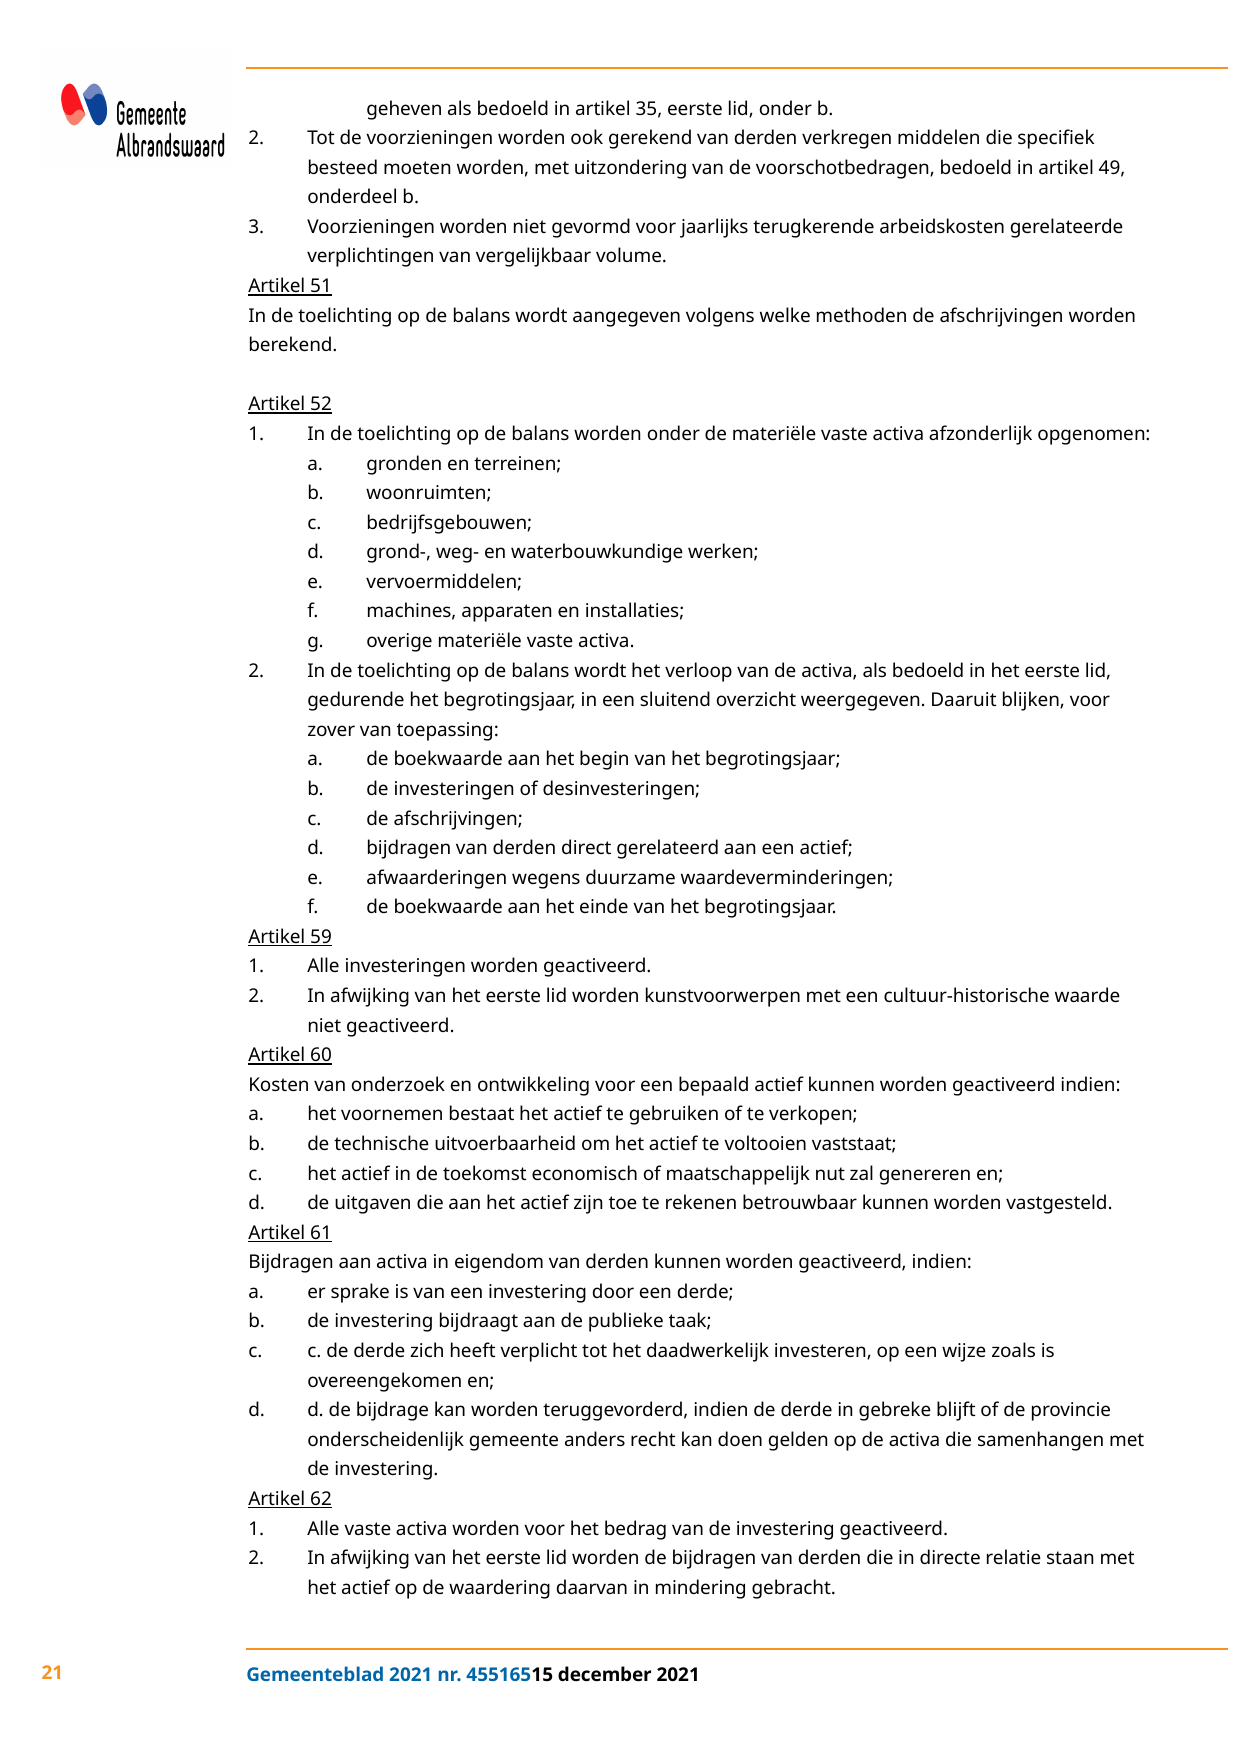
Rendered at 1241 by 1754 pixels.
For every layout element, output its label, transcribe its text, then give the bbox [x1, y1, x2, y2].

list de technische uitvoerbaarheid om het actief te voltooien vaststaat; [248, 1130, 1152, 1156]
list In afwijking van het eerste lid worden kunstvoorwerpen met een cultuur-historische waarde niet geactiveerd. [248, 982, 1152, 1038]
list afwaarderingen wegens duurzame waardeverminderingen; [307, 864, 1152, 890]
picture [41, 47, 231, 172]
text Artikel 61 [248, 1219, 1152, 1245]
list Alle vaste activa worden voor het bedrag van de investering geactiveerd. [248, 1515, 1152, 1541]
list Alle investeringen worden geactiveerd. [248, 953, 1152, 978]
list Tot de voorzieningen worden ook gerekend van derden verkregen middelen die specifiek besteed moeten worden, met uitzondering van de voorschotbedragen, bedoeld in artikel 49, onderdeel b. [248, 124, 1152, 209]
list de uitgaven die aan het actief zijn toe te rekenen betrouwbaar kunnen worden vastgesteld. [248, 1189, 1152, 1215]
list de investeringen of desinvesteringen; [307, 775, 1152, 801]
list het voornemen bestaat het actief te gebruiken of te verkopen; [248, 1101, 1152, 1126]
text Artikel 62 [248, 1485, 1152, 1511]
text Artikel 60 [248, 1041, 1152, 1067]
list geheven als bedoeld in artikel 35, eerste lid, onder b. [307, 95, 1152, 121]
list machines, apparaten en installaties; [307, 598, 1152, 623]
list er sprake is van een investering door een derde; [248, 1278, 1152, 1304]
list de boekwaarde aan het einde van het begrotingsjaar. [307, 893, 1152, 919]
list het actief in de toekomst economisch of maatschappelijk nut zal genereren en; [248, 1160, 1152, 1186]
list Voorzieningen worden niet gevormd voor jaarlijks terugkerende arbeidskosten gerelateerde verplichtingen van vergelijkbaar volume. [248, 213, 1152, 268]
list vervoermiddelen; [307, 568, 1152, 594]
list In afwijking van het eerste lid worden de bijdragen van derden die in directe relatie staan met het actief op de waardering daarvan in mindering gebracht. [248, 1544, 1152, 1600]
text Artikel 59 [248, 923, 1152, 949]
list d. de bijdrage kan worden teruggevorderd, indien de derde in gebreke blijft of de provincie onderscheidenlijk gemeente anders recht kan doen gelden op de activa die samenhangen met de investering. [248, 1396, 1152, 1481]
text In de toelichting op de balans wordt aangegeven volgens welke methoden de afschrijvingen worden berekend. [248, 302, 1152, 357]
text Artikel 52 [248, 391, 1152, 416]
list c. de derde zich heeft verplicht tot het daadwerkelijk investeren, op een wijze zoals is overeengekomen en; [248, 1337, 1152, 1393]
list de afschrijvingen; [307, 805, 1152, 831]
list de investering bijdraagt aan de publieke taak; [248, 1308, 1152, 1333]
list gronden en terreinen; [307, 450, 1152, 476]
list In de toelichting op de balans wordt het verloop van de activa, als bedoeld in het eerste lid, gedurende het begrotingsjaar, in een sluitend overzicht weergegeven. Daaruit blijken, voor zover van toepassing: [248, 657, 1152, 742]
list bijdragen van derden direct gerelateerd aan een actief; [307, 834, 1152, 860]
list In de toelichting op de balans worden onder de materiële vaste activa afzonderlijk opgenomen: [248, 420, 1152, 446]
list grond-, weg- en waterbouwkundige werken; [307, 538, 1152, 564]
list woonruimten; [307, 479, 1152, 505]
text Kosten van onderzoek en ontwikkeling voor een bepaald actief kunnen worden geactiveerd indien: [248, 1071, 1152, 1097]
text Bijdragen aan activa in eigendom van derden kunnen worden geactiveerd, indien: [248, 1248, 1152, 1274]
text Artikel 51 [248, 272, 1152, 298]
list bedrijfsgebouwen; [307, 509, 1152, 535]
list de boekwaarde aan het begin van het begrotingsjaar; [307, 746, 1152, 771]
list overige materiële vaste activa. [307, 627, 1152, 653]
